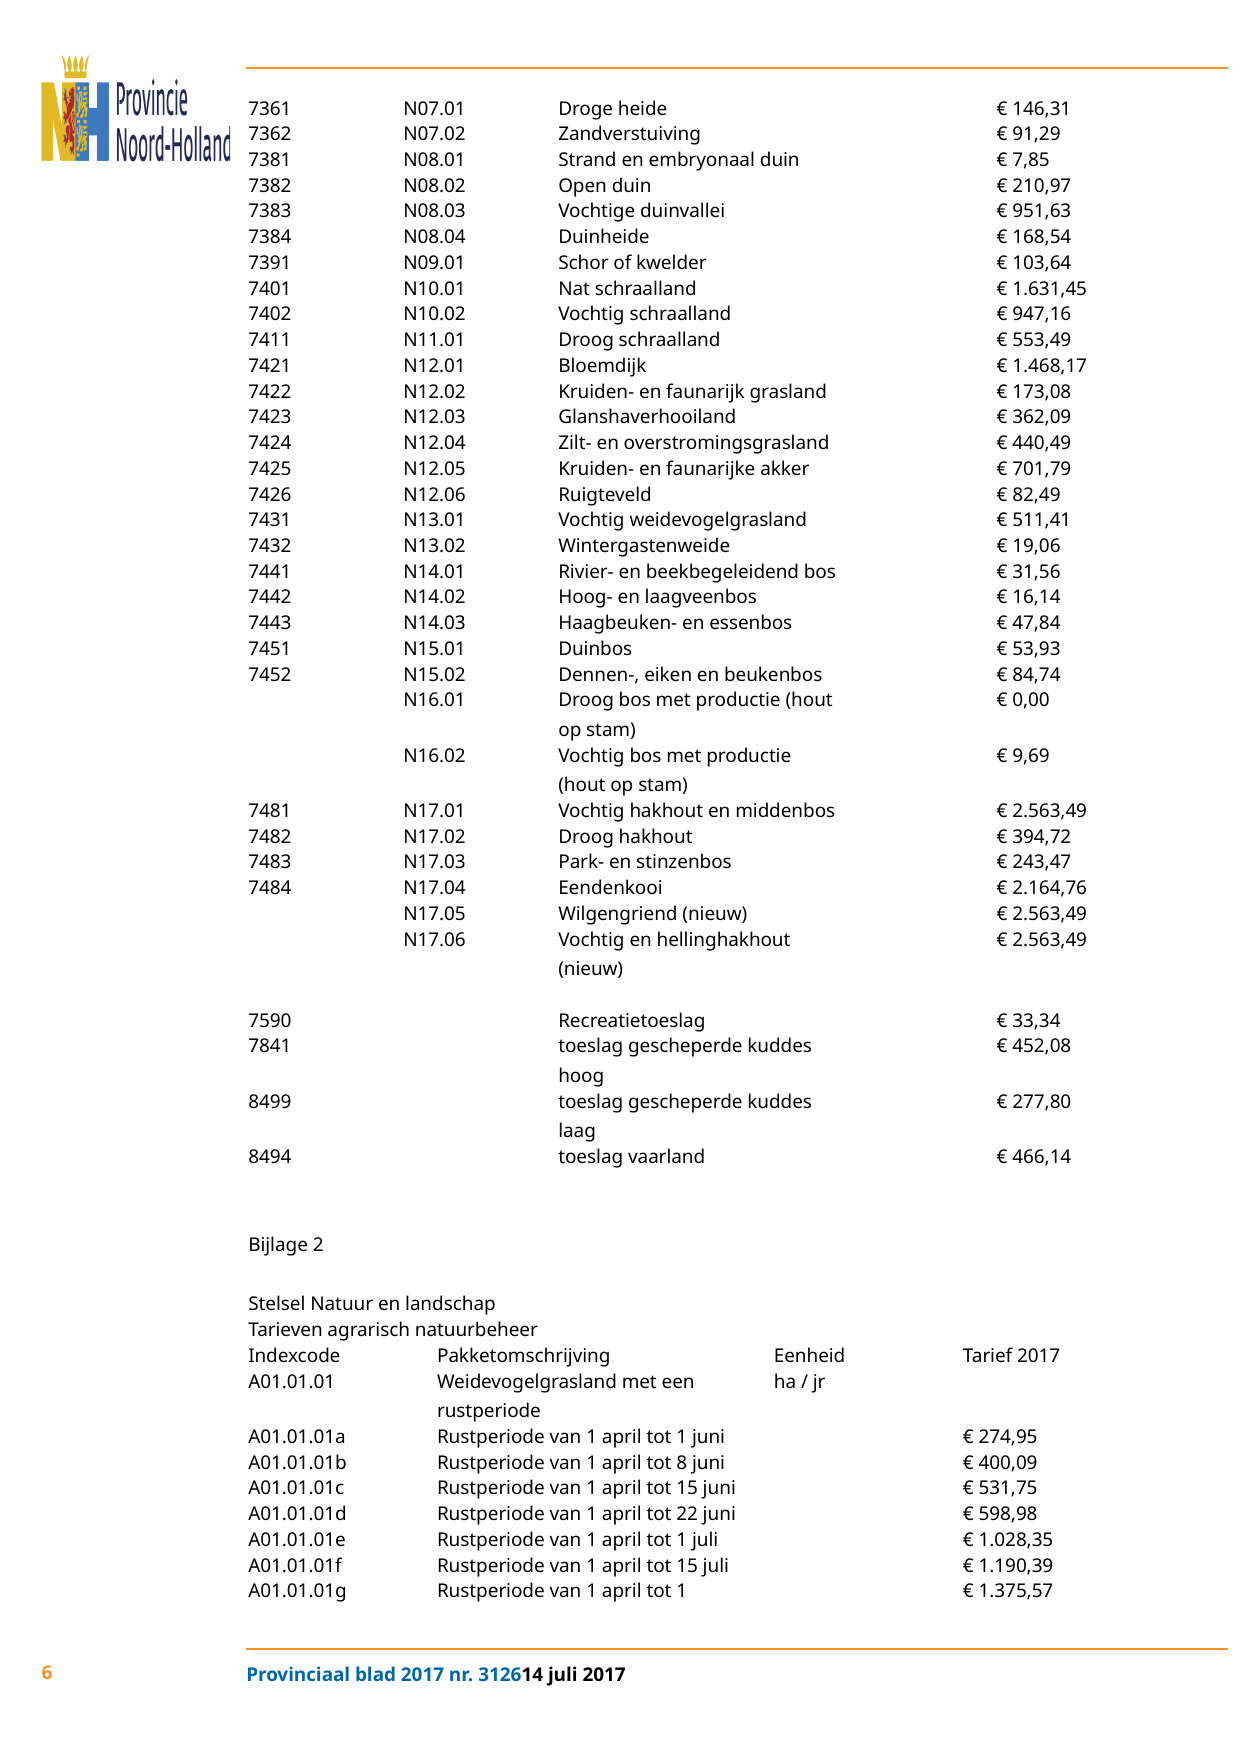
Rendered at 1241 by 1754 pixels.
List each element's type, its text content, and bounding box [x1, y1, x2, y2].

table_cell Strand en embryonaal duin [558, 146, 841, 172]
table_cell 7383 [248, 198, 403, 223]
table_cell [841, 506, 996, 532]
table_cell 7382 [248, 172, 403, 198]
table_cell N12.05 [403, 455, 558, 481]
table_cell € 598,98 [963, 1500, 1152, 1526]
table_cell € 947,16 [996, 301, 1152, 326]
table_cell Eenheid [774, 1342, 963, 1368]
table_cell [963, 1316, 1152, 1342]
table_cell € 452,08 [996, 1033, 1152, 1088]
table_cell [841, 404, 996, 429]
table_cell 7451 [248, 635, 403, 661]
table_cell € 553,49 [996, 326, 1152, 352]
table_cell N08.04 [403, 224, 558, 249]
table_cell [841, 301, 996, 326]
table_cell € 7,85 [996, 146, 1152, 172]
table_cell € 31,56 [996, 558, 1152, 584]
table_cell € 91,29 [996, 121, 1152, 146]
table_cell 7361 [248, 95, 403, 121]
table_cell Nat schraalland [558, 275, 841, 301]
table_cell € 103,64 [996, 249, 1152, 275]
table_cell [774, 1423, 963, 1449]
table_cell [841, 1088, 996, 1143]
table_cell [248, 926, 403, 981]
table_cell Indexcode [248, 1342, 437, 1368]
table_cell [841, 352, 996, 378]
table_cell N15.01 [403, 635, 558, 661]
table_cell € 400,09 [963, 1449, 1152, 1474]
table_cell N16.02 [403, 742, 558, 797]
table_cell € 701,79 [996, 455, 1152, 481]
table_cell [841, 1143, 996, 1169]
table_cell [963, 1368, 1152, 1423]
table_cell [774, 1449, 963, 1474]
table_cell Glanshaverhooiland [558, 404, 841, 429]
table_cell [841, 429, 996, 455]
table_cell Vochtige duinvallei [558, 198, 841, 223]
table_cell 7426 [248, 481, 403, 506]
table_cell 7423 [248, 404, 403, 429]
table_cell N12.06 [403, 481, 558, 506]
text Bijlage 2 [248, 1231, 1152, 1257]
table_cell [841, 687, 996, 742]
table_cell Zilt- en overstromingsgrasland [558, 429, 841, 455]
table_cell € 82,49 [996, 481, 1152, 506]
table_cell € 47,84 [996, 609, 1152, 635]
table_cell N12.02 [403, 378, 558, 403]
table_cell € 362,09 [996, 404, 1152, 429]
table_cell N13.02 [403, 532, 558, 558]
table_cell Park- en stinzenbos [558, 849, 841, 874]
table_cell [403, 1143, 558, 1169]
table_cell [841, 146, 996, 172]
table_cell [841, 823, 996, 849]
table_cell € 210,97 [996, 172, 1152, 198]
table_cell € 466,14 [996, 1143, 1152, 1169]
table_cell Tarief 2017 [963, 1342, 1152, 1368]
table_cell [841, 849, 996, 874]
table_cell € 2.563,49 [996, 926, 1152, 981]
table_cell Vochtig bos met productie (hout op stam) [558, 742, 841, 797]
table_cell A01.01.01 [248, 1368, 437, 1423]
table_cell A01.01.01f [248, 1552, 437, 1577]
table_cell [841, 900, 996, 926]
table_cell toeslag gescheperde kuddes laag [558, 1088, 841, 1143]
table_cell Dennen-, eiken en beukenbos [558, 661, 841, 687]
table_cell N08.01 [403, 146, 558, 172]
table_header Stelsel Natuur en landschap [248, 1291, 774, 1316]
table_cell 7424 [248, 429, 403, 455]
table_cell € 274,95 [963, 1423, 1152, 1449]
table_cell 8494 [248, 1143, 403, 1169]
table_cell Rustperiode van 1 april tot 15 juli [437, 1552, 774, 1577]
table_cell [841, 797, 996, 823]
table_cell [841, 1007, 996, 1033]
table_cell [841, 532, 996, 558]
table_cell € 277,80 [996, 1088, 1152, 1143]
table_cell [841, 224, 996, 249]
table_cell N08.02 [403, 172, 558, 198]
table_cell € 2.563,49 [996, 797, 1152, 823]
table_cell € 1.190,39 [963, 1552, 1152, 1577]
table_cell [248, 687, 403, 742]
table_cell N17.05 [403, 900, 558, 926]
table_cell N17.04 [403, 874, 558, 900]
table_cell [774, 1552, 963, 1577]
table_cell € 1.028,35 [963, 1526, 1152, 1552]
table_cell 7381 [248, 146, 403, 172]
table_cell [841, 661, 996, 687]
table_cell Wilgengriend (nieuw) [558, 900, 841, 926]
table_cell Hoog- en laagveenbos [558, 584, 841, 609]
table_cell [996, 981, 1152, 1007]
table_cell 7452 [248, 661, 403, 687]
table_cell A01.01.01b [248, 1449, 437, 1474]
table_cell N09.01 [403, 249, 558, 275]
table_cell Rustperiode van 1 april tot 1 juli [437, 1526, 774, 1552]
table_cell Schor of kwelder [558, 249, 841, 275]
table_cell Weidevogelgrasland met een rustperiode [437, 1368, 774, 1423]
table_cell N14.01 [403, 558, 558, 584]
table_cell [841, 584, 996, 609]
table_cell 7411 [248, 326, 403, 352]
table_cell 7481 [248, 797, 403, 823]
table_cell toeslag gescheperde kuddes hoog [558, 1033, 841, 1088]
table_cell Droge heide [558, 95, 841, 121]
table_cell [248, 742, 403, 797]
table_cell 7442 [248, 584, 403, 609]
table_cell [841, 455, 996, 481]
table_cell Pakketomschrijving [437, 1342, 774, 1368]
table_cell Tarieven agrarisch natuurbeheer [248, 1316, 774, 1342]
table_cell Haagbeuken- en essenbos [558, 609, 841, 635]
table_cell [248, 981, 403, 1007]
table_cell 7441 [248, 558, 403, 584]
table_cell € 146,31 [996, 95, 1152, 121]
table_cell Rustperiode van 1 april tot 22 juni [437, 1500, 774, 1526]
table_cell [841, 742, 996, 797]
table_cell Rustperiode van 1 april tot 1 juni [437, 1423, 774, 1449]
table_cell Kruiden- en faunarijke akker [558, 455, 841, 481]
table_cell 7391 [248, 249, 403, 275]
table_header [774, 1291, 963, 1316]
table_cell € 53,93 [996, 635, 1152, 661]
table_cell N11.01 [403, 326, 558, 352]
table_cell € 168,54 [996, 224, 1152, 249]
table_cell 7483 [248, 849, 403, 874]
table_cell € 1.631,45 [996, 275, 1152, 301]
table_cell [841, 874, 996, 900]
table_cell 7384 [248, 224, 403, 249]
table_cell 7432 [248, 532, 403, 558]
table_cell Kruiden- en faunarijk grasland [558, 378, 841, 403]
table_cell Vochtig schraalland [558, 301, 841, 326]
table_cell 7425 [248, 455, 403, 481]
table_cell N13.01 [403, 506, 558, 532]
table_cell [841, 249, 996, 275]
table_cell N17.01 [403, 797, 558, 823]
table_cell [774, 1500, 963, 1526]
table_cell Zandverstuiving [558, 121, 841, 146]
table_cell N12.01 [403, 352, 558, 378]
table_cell [248, 900, 403, 926]
table_cell € 2.164,76 [996, 874, 1152, 900]
table_cell € 951,63 [996, 198, 1152, 223]
table_cell [841, 926, 996, 981]
table_cell [841, 326, 996, 352]
table_cell Wintergastenweide [558, 532, 841, 558]
table_cell [841, 481, 996, 506]
table_cell 8499 [248, 1088, 403, 1143]
table_cell N12.03 [403, 404, 558, 429]
table_cell [841, 121, 996, 146]
table_cell € 33,34 [996, 1007, 1152, 1033]
table_cell € 0,00 [996, 687, 1152, 742]
table_cell [774, 1316, 963, 1342]
table_cell 7841 [248, 1033, 403, 1088]
table_cell Droog schraalland [558, 326, 841, 352]
table_cell N08.03 [403, 198, 558, 223]
table_cell Vochtig hakhout en middenbos [558, 797, 841, 823]
table_cell 7484 [248, 874, 403, 900]
table_cell € 84,74 [996, 661, 1152, 687]
table_cell € 243,47 [996, 849, 1152, 874]
table_cell 7431 [248, 506, 403, 532]
table_cell [403, 981, 558, 1007]
table_cell € 531,75 [963, 1475, 1152, 1500]
table_cell Vochtig en hellinghakhout (nieuw) [558, 926, 841, 981]
table_cell N10.01 [403, 275, 558, 301]
table_cell N15.02 [403, 661, 558, 687]
table_cell [841, 609, 996, 635]
table_cell [774, 1578, 963, 1603]
table_cell [841, 172, 996, 198]
table_cell A01.01.01e [248, 1526, 437, 1552]
table_cell € 440,49 [996, 429, 1152, 455]
table_cell N14.02 [403, 584, 558, 609]
table_cell 7362 [248, 121, 403, 146]
table_cell € 16,14 [996, 584, 1152, 609]
table_cell N12.04 [403, 429, 558, 455]
table_cell Ruigteveld [558, 481, 841, 506]
table_cell Rustperiode van 1 april tot 1 [437, 1578, 774, 1603]
table_cell € 173,08 [996, 378, 1152, 403]
table_cell N07.02 [403, 121, 558, 146]
table_cell [774, 1526, 963, 1552]
table_cell Droog bos met productie (hout op stam) [558, 687, 841, 742]
table_cell € 19,06 [996, 532, 1152, 558]
table_cell € 511,41 [996, 506, 1152, 532]
table_cell A01.01.01g [248, 1578, 437, 1603]
table_cell [403, 1033, 558, 1088]
table_cell toeslag vaarland [558, 1143, 841, 1169]
table_cell N17.06 [403, 926, 558, 981]
table_cell [841, 1033, 996, 1088]
table_cell Open duin [558, 172, 841, 198]
table_cell 7422 [248, 378, 403, 403]
table_cell [841, 198, 996, 223]
table_cell Rustperiode van 1 april tot 15 juni [437, 1475, 774, 1500]
table_cell € 394,72 [996, 823, 1152, 849]
table_cell N16.01 [403, 687, 558, 742]
table_cell Rivier- en beekbegeleidend bos [558, 558, 841, 584]
table_cell 7402 [248, 301, 403, 326]
table_cell [558, 981, 841, 1007]
table_cell N14.03 [403, 609, 558, 635]
table_cell € 1.375,57 [963, 1578, 1152, 1603]
table_cell Eendenkooi [558, 874, 841, 900]
table_cell [841, 981, 996, 1007]
table_cell 7421 [248, 352, 403, 378]
table_cell Bloemdijk [558, 352, 841, 378]
table_cell A01.01.01c [248, 1475, 437, 1500]
table_cell [841, 635, 996, 661]
table_cell Duinheide [558, 224, 841, 249]
table_cell € 9,69 [996, 742, 1152, 797]
table_cell [774, 1475, 963, 1500]
table_cell Recreatietoeslag [558, 1007, 841, 1033]
table_cell 7590 [248, 1007, 403, 1033]
table_cell A01.01.01a [248, 1423, 437, 1449]
table_cell ha / jr [774, 1368, 963, 1423]
table_cell N17.03 [403, 849, 558, 874]
table_cell 7443 [248, 609, 403, 635]
picture [41, 47, 231, 172]
table_cell [403, 1088, 558, 1143]
table_cell Vochtig weidevogelgrasland [558, 506, 841, 532]
table_cell 7482 [248, 823, 403, 849]
table_cell [841, 378, 996, 403]
table_cell € 2.563,49 [996, 900, 1152, 926]
table_cell N07.01 [403, 95, 558, 121]
table_cell N17.02 [403, 823, 558, 849]
table_cell N10.02 [403, 301, 558, 326]
table_header [963, 1291, 1152, 1316]
table_cell Droog hakhout [558, 823, 841, 849]
table_cell [841, 95, 996, 121]
table_cell [403, 1007, 558, 1033]
table_cell [841, 275, 996, 301]
table_cell 7401 [248, 275, 403, 301]
table_cell A01.01.01d [248, 1500, 437, 1526]
table_cell € 1.468,17 [996, 352, 1152, 378]
table_cell Rustperiode van 1 april tot 8 juni [437, 1449, 774, 1474]
table_cell Duinbos [558, 635, 841, 661]
table_cell [841, 558, 996, 584]
